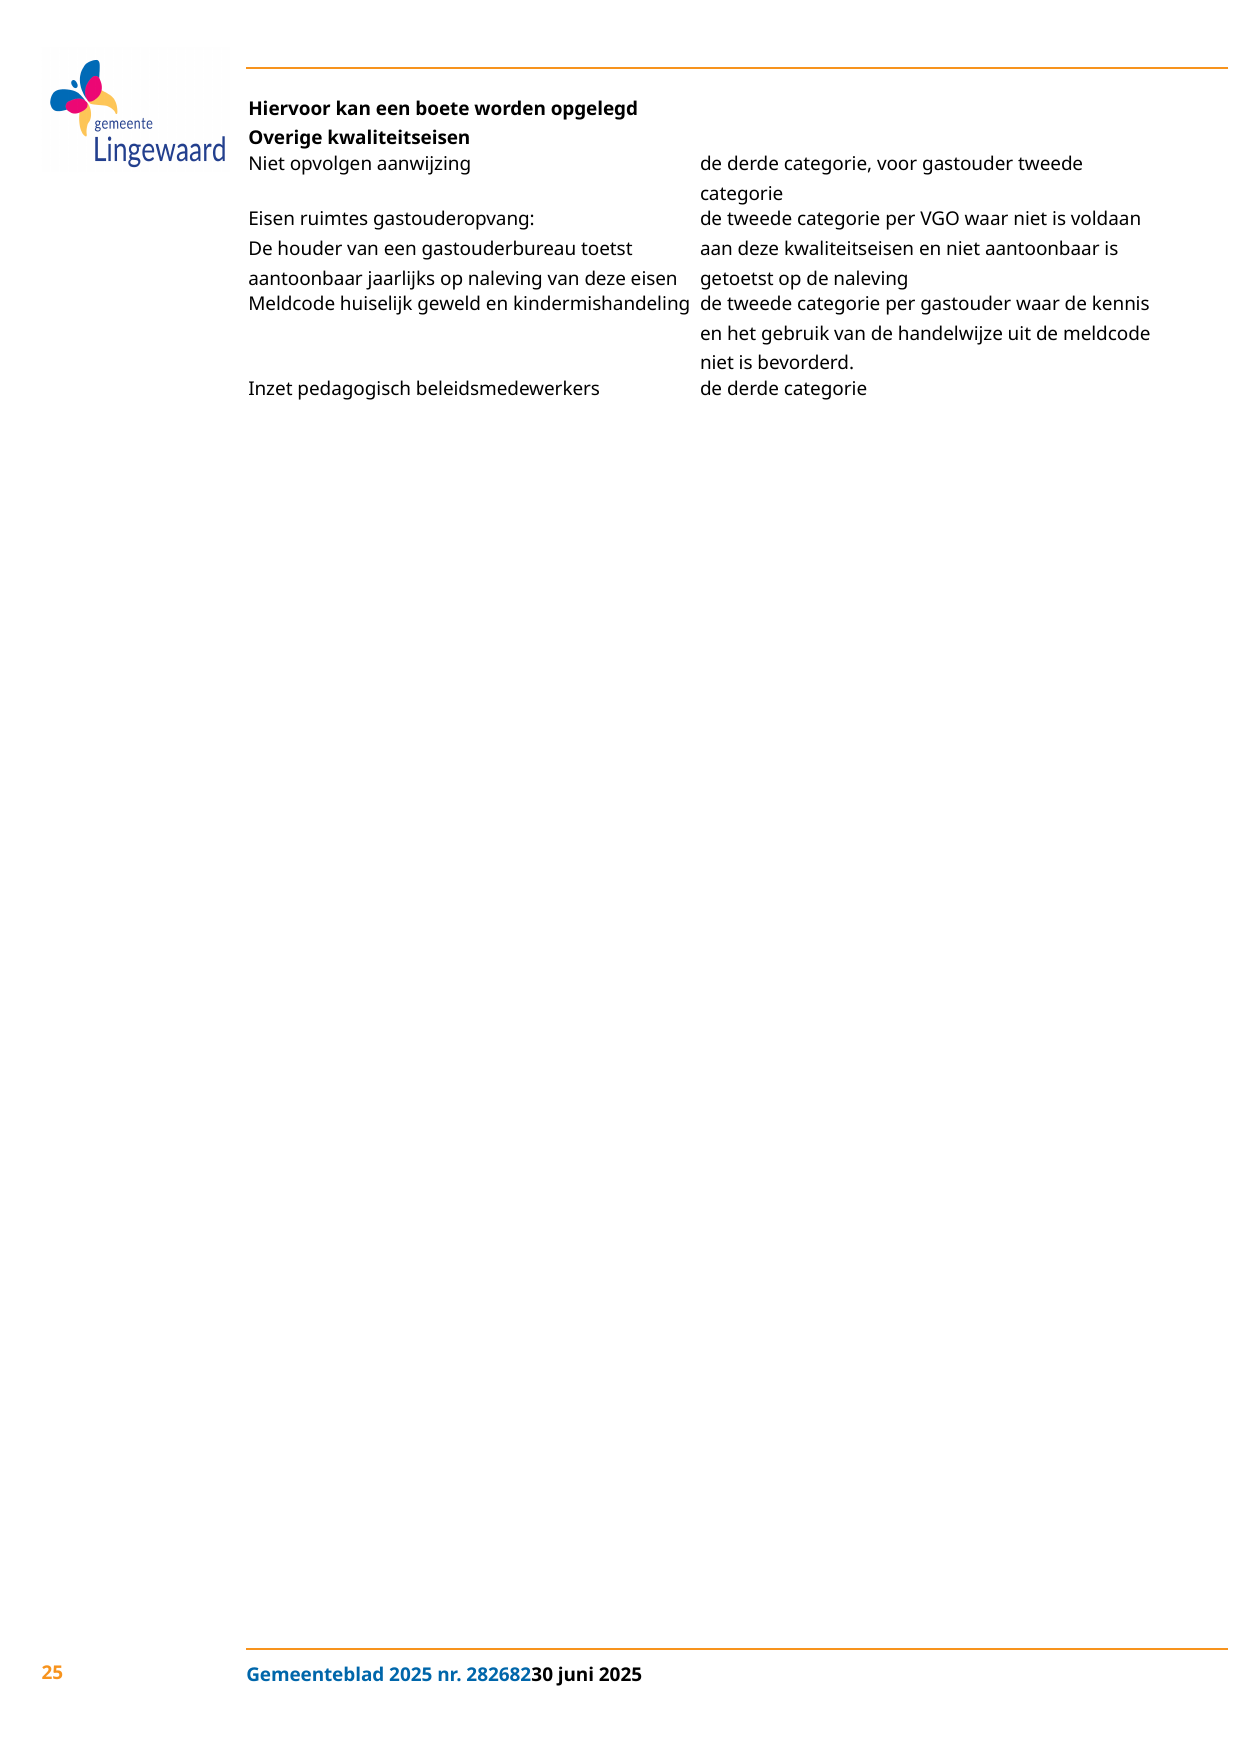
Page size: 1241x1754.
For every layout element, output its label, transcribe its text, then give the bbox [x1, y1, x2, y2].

table_cell Niet opvolgen aanwijzing [248, 150, 700, 206]
table_cell Meldcode huiselijk geweld en kindermishandeling [248, 290, 700, 375]
table_cell de tweede categorie per VGO waar niet is voldaan aan deze kwaliteitseisen en niet aantoonbaar is getoetst op de naleving [700, 206, 1152, 290]
table_cell de derde categorie, voor gastouder tweede categorie [700, 150, 1152, 206]
table_cell Inzet pedagogisch beleidsmedewerkers [248, 375, 700, 401]
table_cell de derde categorie [700, 375, 1152, 401]
text Hiervoor kan een boete worden opgelegd [248, 95, 1152, 121]
picture [41, 47, 231, 172]
table_header Overige kwaliteitseisen [248, 125, 1152, 150]
table_cell Eisen ruimtes gastouderopvang: De houder van een gastouderbureau toetst aantoonbaar jaarlijks op naleving van deze eisen [248, 206, 700, 290]
table_cell de tweede categorie per gastouder waar de kennis en het gebruik van de handelwijze uit de meldcode niet is bevorderd. [700, 290, 1152, 375]
